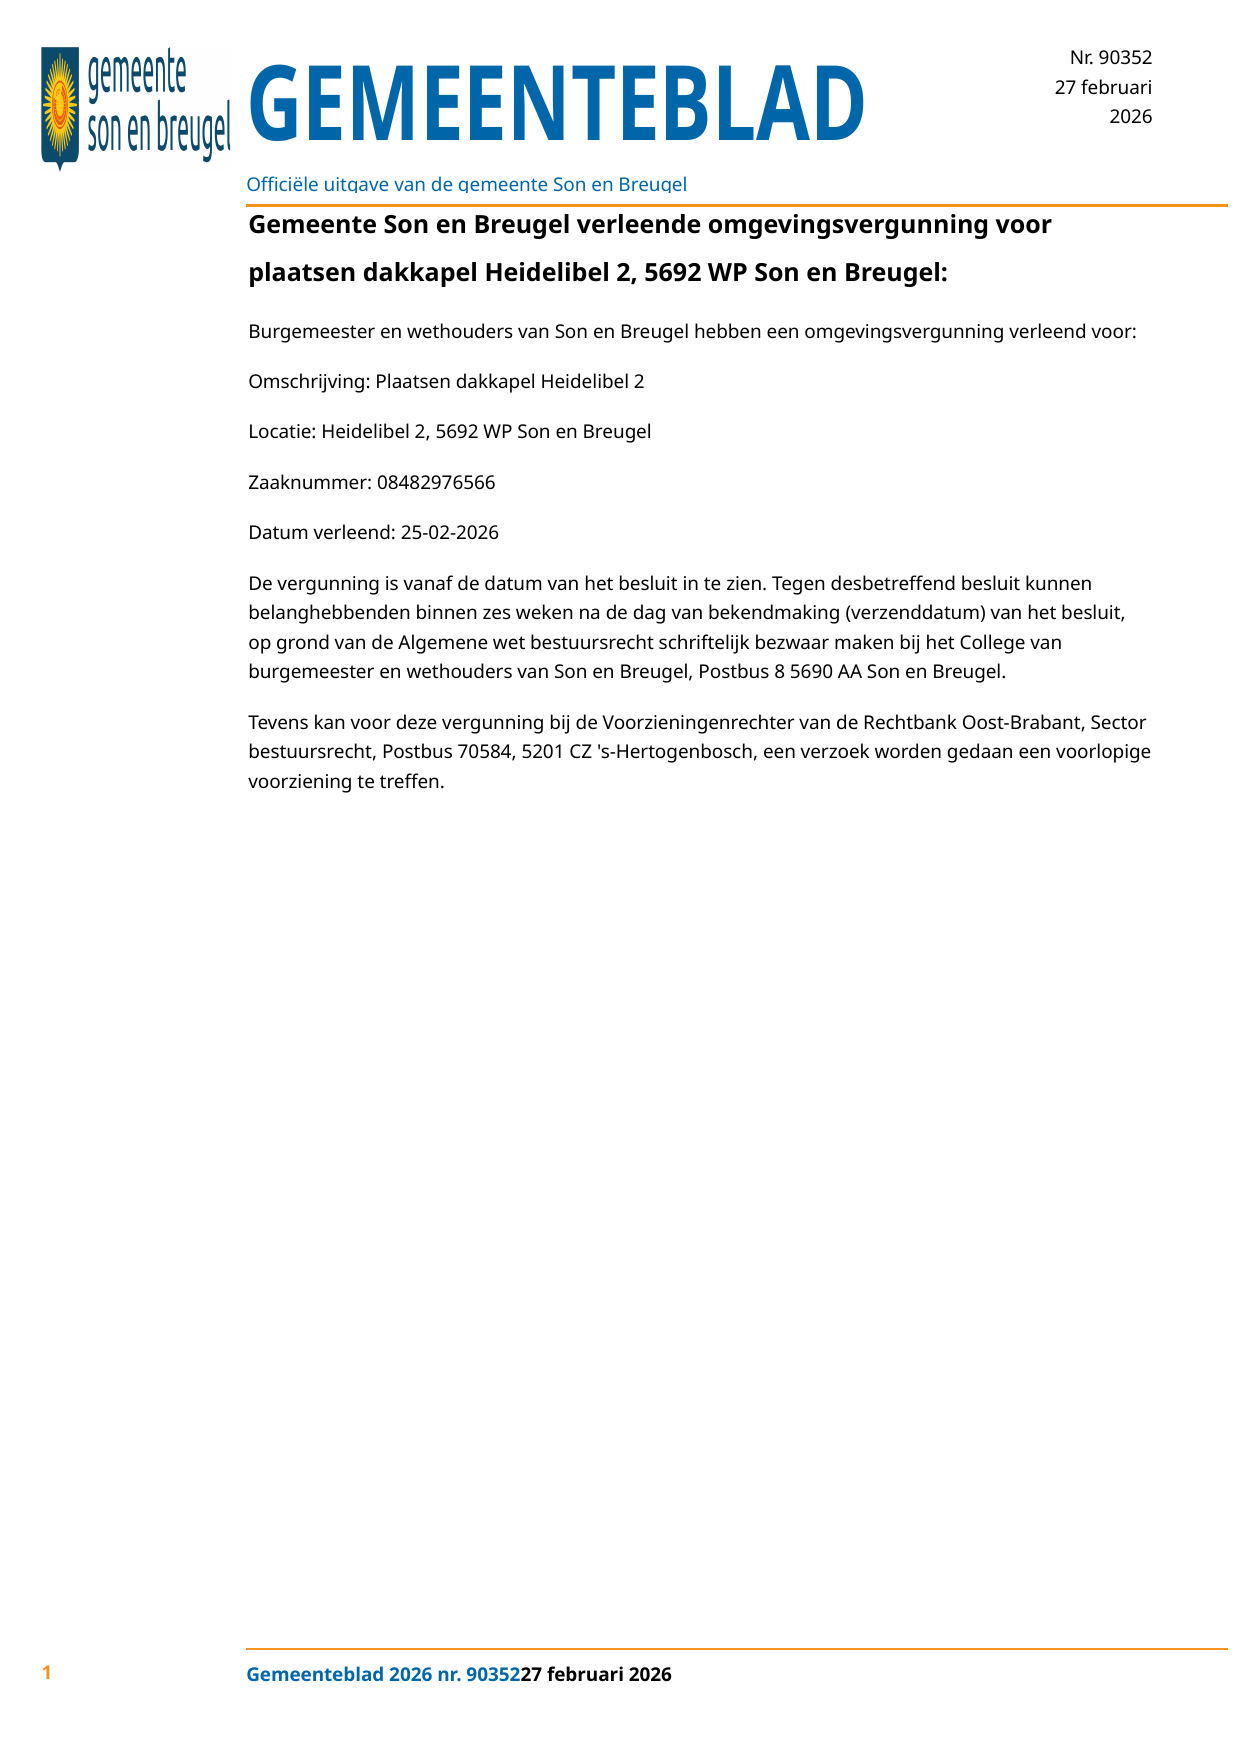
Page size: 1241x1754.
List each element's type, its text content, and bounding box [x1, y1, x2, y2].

text Tevens kan voor deze vergunning bij de Voorzieningenrechter van de Rechtbank Oost-Brabant, Sector bestuursrecht, Postbus 70584, 5201 CZ 's-Hertogenbosch, een verzoek worden gedaan een voorlopige voorziening te treffen. [248, 709, 1152, 794]
text Omschrijving: Plaatsen dakkapel Heidelibel 2 [248, 368, 1152, 394]
text Datum verleend: 25-02-2026 [248, 519, 1152, 545]
text Zaaknummer: 08482976566 [248, 469, 1152, 495]
text De vergunning is vanaf de datum van het besluit in te zien. Tegen desbetreffend besluit kunnen belanghebbenden binnen zes weken na de dag van bekendmaking (verzenddatum) van het besluit, op grond van de Algemene wet bestuursrecht schriftelijk bezwaar maken bij het College van burgemeester en wethouders van Son en Breugel, Postbus 8 5690 AA Son en Breugel. [248, 570, 1152, 684]
text Burgemeester en wethouders van Son en Breugel hebben een omgevingsvergunning verleend voor: [248, 318, 1152, 344]
text Gemeente Son en Breugel verleende omgevingsvergunning voor plaatsen dakkapel Heidelibel 2, 5692 WP Son en Breugel: [248, 207, 1152, 288]
picture [41, 47, 231, 172]
text Locatie: Heidelibel 2, 5692 WP Son en Breugel [248, 419, 1152, 444]
